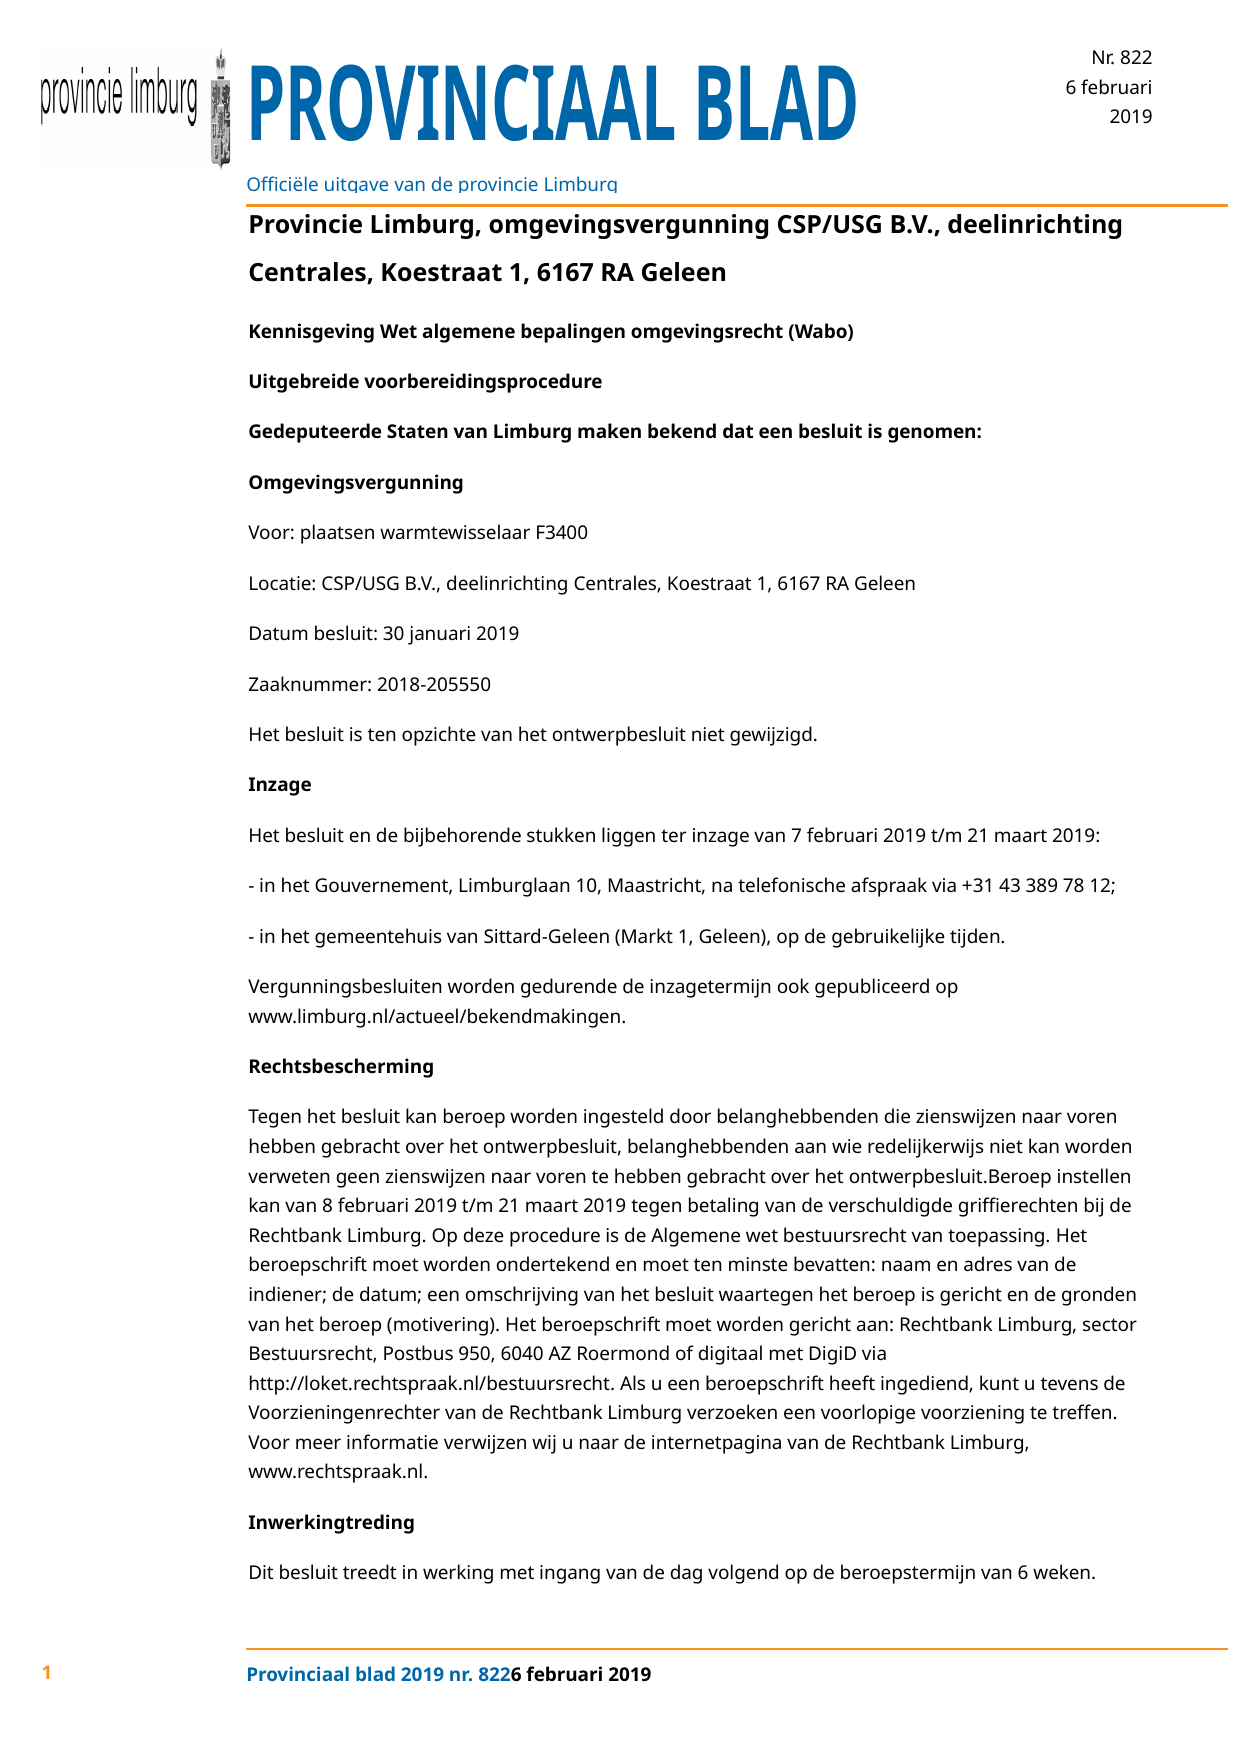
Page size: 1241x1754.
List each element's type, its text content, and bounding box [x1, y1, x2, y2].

text Zaaknummer: 2018-205550 [248, 671, 1152, 697]
text Tegen het besluit kan beroep worden ingesteld door belanghebbenden die zienswijzen naar voren hebben gebracht over het ontwerpbesluit, belanghebbenden aan wie redelijkerwijs niet kan worden verweten geen zienswijzen naar voren te hebben gebracht over het ontwerpbesluit.Beroep instellen kan van 8 februari 2019 t/m 21 maart 2019 tegen betaling van de verschuldigde griffierechten bij de Rechtbank Limburg. Op deze procedure is de Algemene wet bestuursrecht van toepassing. Het beroepschrift moet worden ondertekend en moet ten minste bevatten: naam en adres van de indiener; de datum; een omschrijving van het besluit waartegen het beroep is gericht en de gronden van het beroep (motivering). Het beroepschrift moet worden gericht aan: Rechtbank Limburg, sector Bestuursrecht, Postbus 950, 6040 AZ Roermond of digitaal met DigiD via http://loket.rechtspraak.nl/bestuursrecht. Als u een beroepschrift heeft ingediend, kunt u tevens de Voorzieningenrechter van de Rechtbank Limburg verzoeken een voorlopige voorziening te treffen. Voor meer informatie verwijzen wij u naar de internetpagina van de Rechtbank Limburg, www.rechtspraak.nl. [248, 1104, 1152, 1484]
text - in het gemeentehuis van Sittard-Geleen (Markt 1, Geleen), op de gebruikelijke tijden. [248, 923, 1152, 949]
text Het besluit is ten opzichte van het ontwerpbesluit niet gewijzigd. [248, 721, 1152, 747]
text Uitgebreide voorbereidingsprocedure [248, 368, 1152, 394]
text Locatie: CSP/USG B.V., deelinrichting Centrales, Koestraat 1, 6167 RA Geleen [248, 570, 1152, 596]
text Datum besluit: 30 januari 2019 [248, 620, 1152, 646]
text Inzage [248, 772, 1152, 797]
text Inwerkingtreding [248, 1509, 1152, 1535]
picture [41, 47, 231, 172]
text Voor: plaatsen warmtewisselaar F3400 [248, 519, 1152, 545]
text Rechtsbescherming [248, 1053, 1152, 1079]
text Provincie Limburg, omgevingsvergunning CSP/USG B.V., deelinrichting Centrales, Koestraat 1, 6167 RA Geleen [248, 207, 1152, 288]
text Dit besluit treedt in werking met ingang van de dag volgend op de beroepstermijn van 6 weken. [248, 1559, 1152, 1585]
text Omgevingsvergunning [248, 469, 1152, 495]
text Vergunningsbesluiten worden gedurende de inzagetermijn ook gepubliceerd op www.limburg.nl/actueel/bekendmakingen. [248, 973, 1152, 1029]
text Het besluit en de bijbehorende stukken liggen ter inzage van 7 februari 2019 t/m 21 maart 2019: [248, 822, 1152, 848]
text - in het Gouvernement, Limburglaan 10, Maastricht, na telefonische afspraak via +31 43 389 78 12; [248, 872, 1152, 898]
text Gedeputeerde Staten van Limburg maken bekend dat een besluit is genomen: [248, 419, 1152, 444]
text Kennisgeving Wet algemene bepalingen omgevingsrecht (Wabo) [248, 318, 1152, 344]
